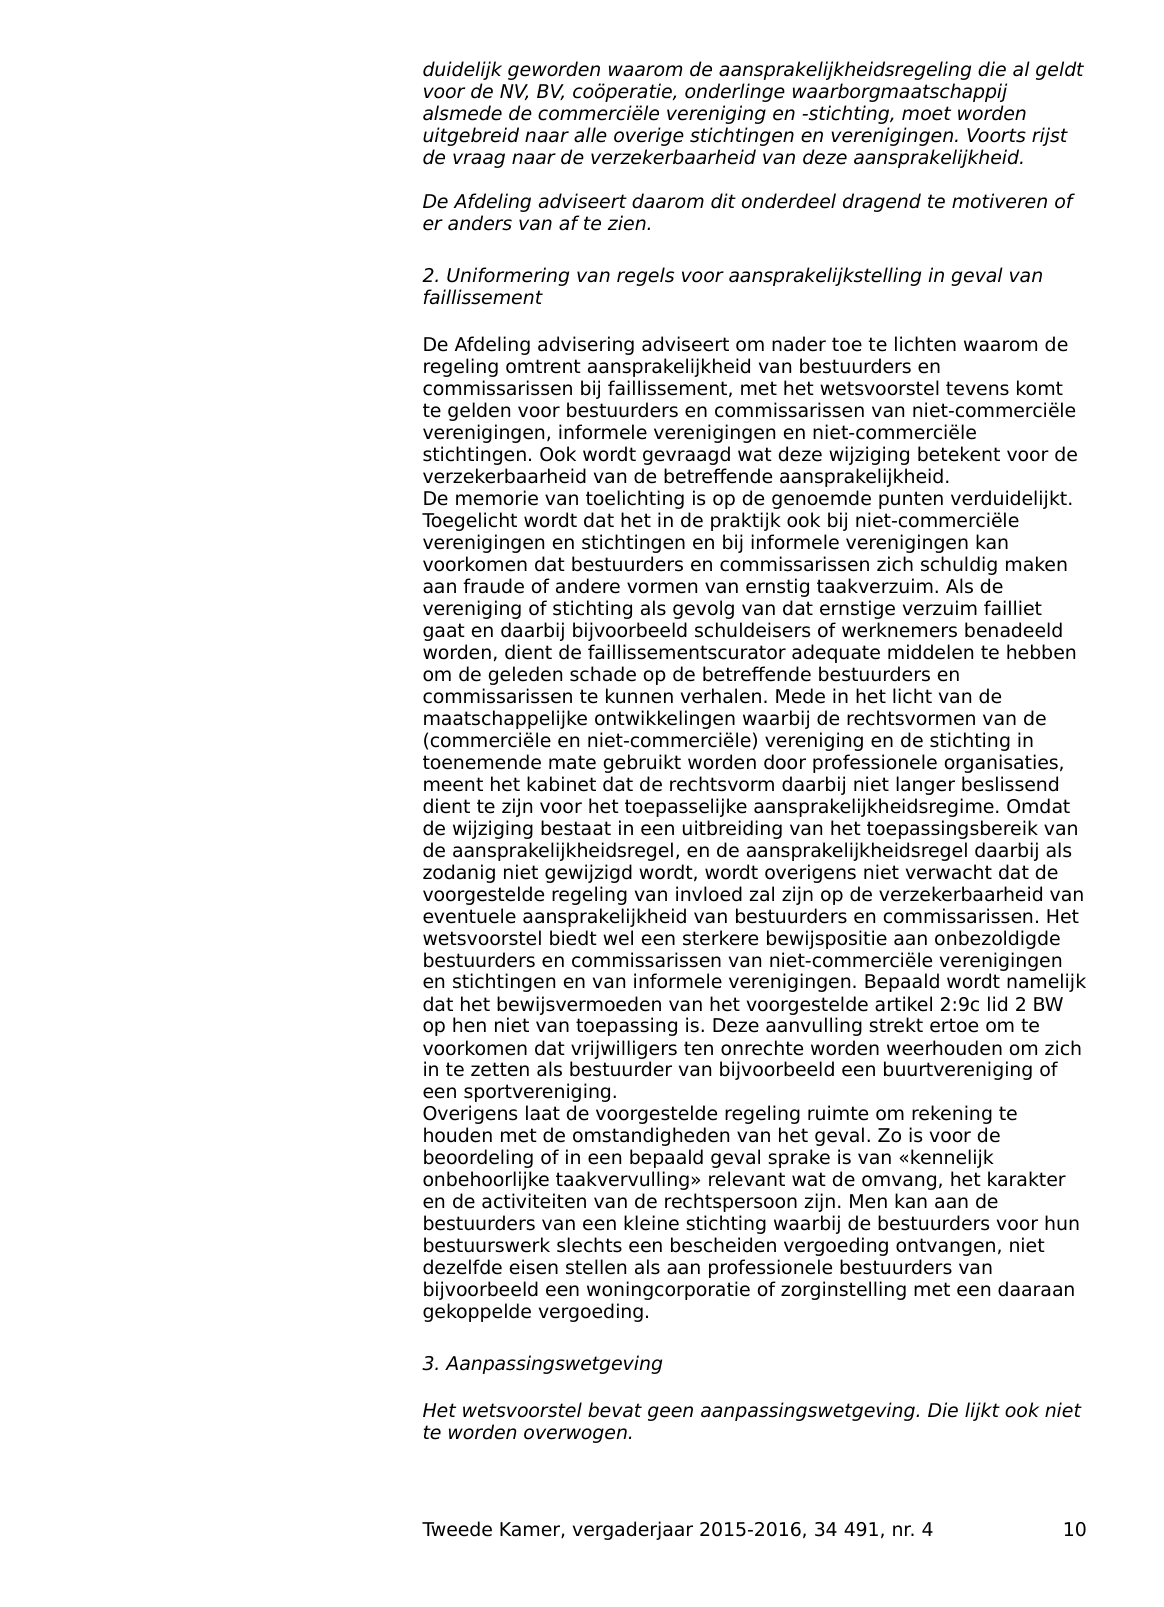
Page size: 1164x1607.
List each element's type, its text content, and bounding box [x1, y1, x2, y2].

text De Afdeling advisering adviseert om nader toe te lichten waarom de regeling omtrent aansprakelijkheid van bestuurders en commissarissen bij faillissement, met het wetsvoorstel tevens komt te gelden voor bestuurders en commissarissen van niet-commerciële verenigingen, informele verenigingen en niet-commerciële stichtingen. Ook wordt gevraagd wat deze wijziging betekent voor de verzekerbaarheid van de betreffende aansprakelijkheid. [422, 334, 1087, 488]
text De Afdeling adviseert daarom dit onderdeel dragend te motiveren of er anders van af te zien. [422, 191, 1087, 235]
subtitle 2. Uniformering van regels voor aansprakelijkstelling in geval van faillissement [422, 265, 1087, 309]
text Het wetsvoorstel bevat geen aanpassingswetgeving. Die lijkt ook niet te worden overwogen. [422, 1400, 1087, 1444]
text De memorie van toelichting is op de genoemde punten verduidelijkt. Toegelicht wordt dat het in de praktijk ook bij niet-commerciële verenigingen en stichtingen en bij informele verenigingen kan voorkomen dat bestuurders en commissarissen zich schuldig maken aan fraude of andere vormen van ernstig taakverzuim. Als de vereniging of stichting als gevolg van dat ernstige verzuim failliet gaat en daarbij bijvoorbeeld schuldeisers of werknemers benadeeld worden, dient de faillissementscurator adequate middelen te hebben om de geleden schade op de betreffende bestuurders en commissarissen te kunnen verhalen. Mede in het licht van de maatschappelijke ontwikkelingen waarbij de rechtsvormen van de (commerciële en niet-commerciële) vereniging en de stichting in toenemende mate gebruikt worden door professionele organisaties, meent het kabinet dat de rechtsvorm daarbij niet langer beslissend dient te zijn voor het toepasselijke aansprakelijkheidsregime. Omdat de wijziging bestaat in een uitbreiding van het toepassingsbereik van de aansprakelijkheidsregel, en de aansprakelijkheidsregel daarbij als zodanig niet gewijzigd wordt, wordt overigens niet verwacht dat de voorgestelde regeling van invloed zal zijn op de verzekerbaarheid van eventuele aansprakelijkheid van bestuurders en commissarissen. Het wetsvoorstel biedt wel een sterkere bewijspositie aan onbezoldigde bestuurders en commissarissen van niet-commerciële verenigingen en stichtingen en van informele verenigingen. Bepaald wordt namelijk dat het bewijsvermoeden van het voorgestelde artikel 2:9c lid 2 BW op hen niet van toepassing is. Deze aanvulling strekt ertoe om te voorkomen dat vrijwilligers ten onrechte worden weerhouden om zich in te zetten als bestuurder van bijvoorbeeld een buurtvereniging of een sportvereniging. [422, 488, 1087, 1103]
text Overigens laat de voorgestelde regeling ruimte om rekening te houden met de omstandigheden van het geval. Zo is voor de beoordeling of in een bepaald geval sprake is van «kennelijk onbehoorlijke taakvervulling» relevant wat de omvang, het karakter en de activiteiten van de rechtspersoon zijn. Men kan aan de bestuurders van een kleine stichting waarbij de bestuurders voor hun bestuurswerk slechts een bescheiden vergoeding ontvangen, niet dezelfde eisen stellen als aan professionele bestuurders van bijvoorbeeld een woningcorporatie of zorginstelling met een daaraan gekoppelde vergoeding. [422, 1103, 1087, 1323]
text duidelijk geworden waarom de aansprakelijkheidsregeling die al geldt voor de NV, BV, coöperatie, onderlinge waarborgmaatschappij alsmede de commerciële vereniging en -stichting, moet worden uitgebreid naar alle overige stichtingen en verenigingen. Voorts rijst de vraag naar de verzekerbaarheid van deze aansprakelijkheid. [422, 59, 1087, 169]
subtitle 3. Aanpassingswetgeving [422, 1353, 1087, 1375]
